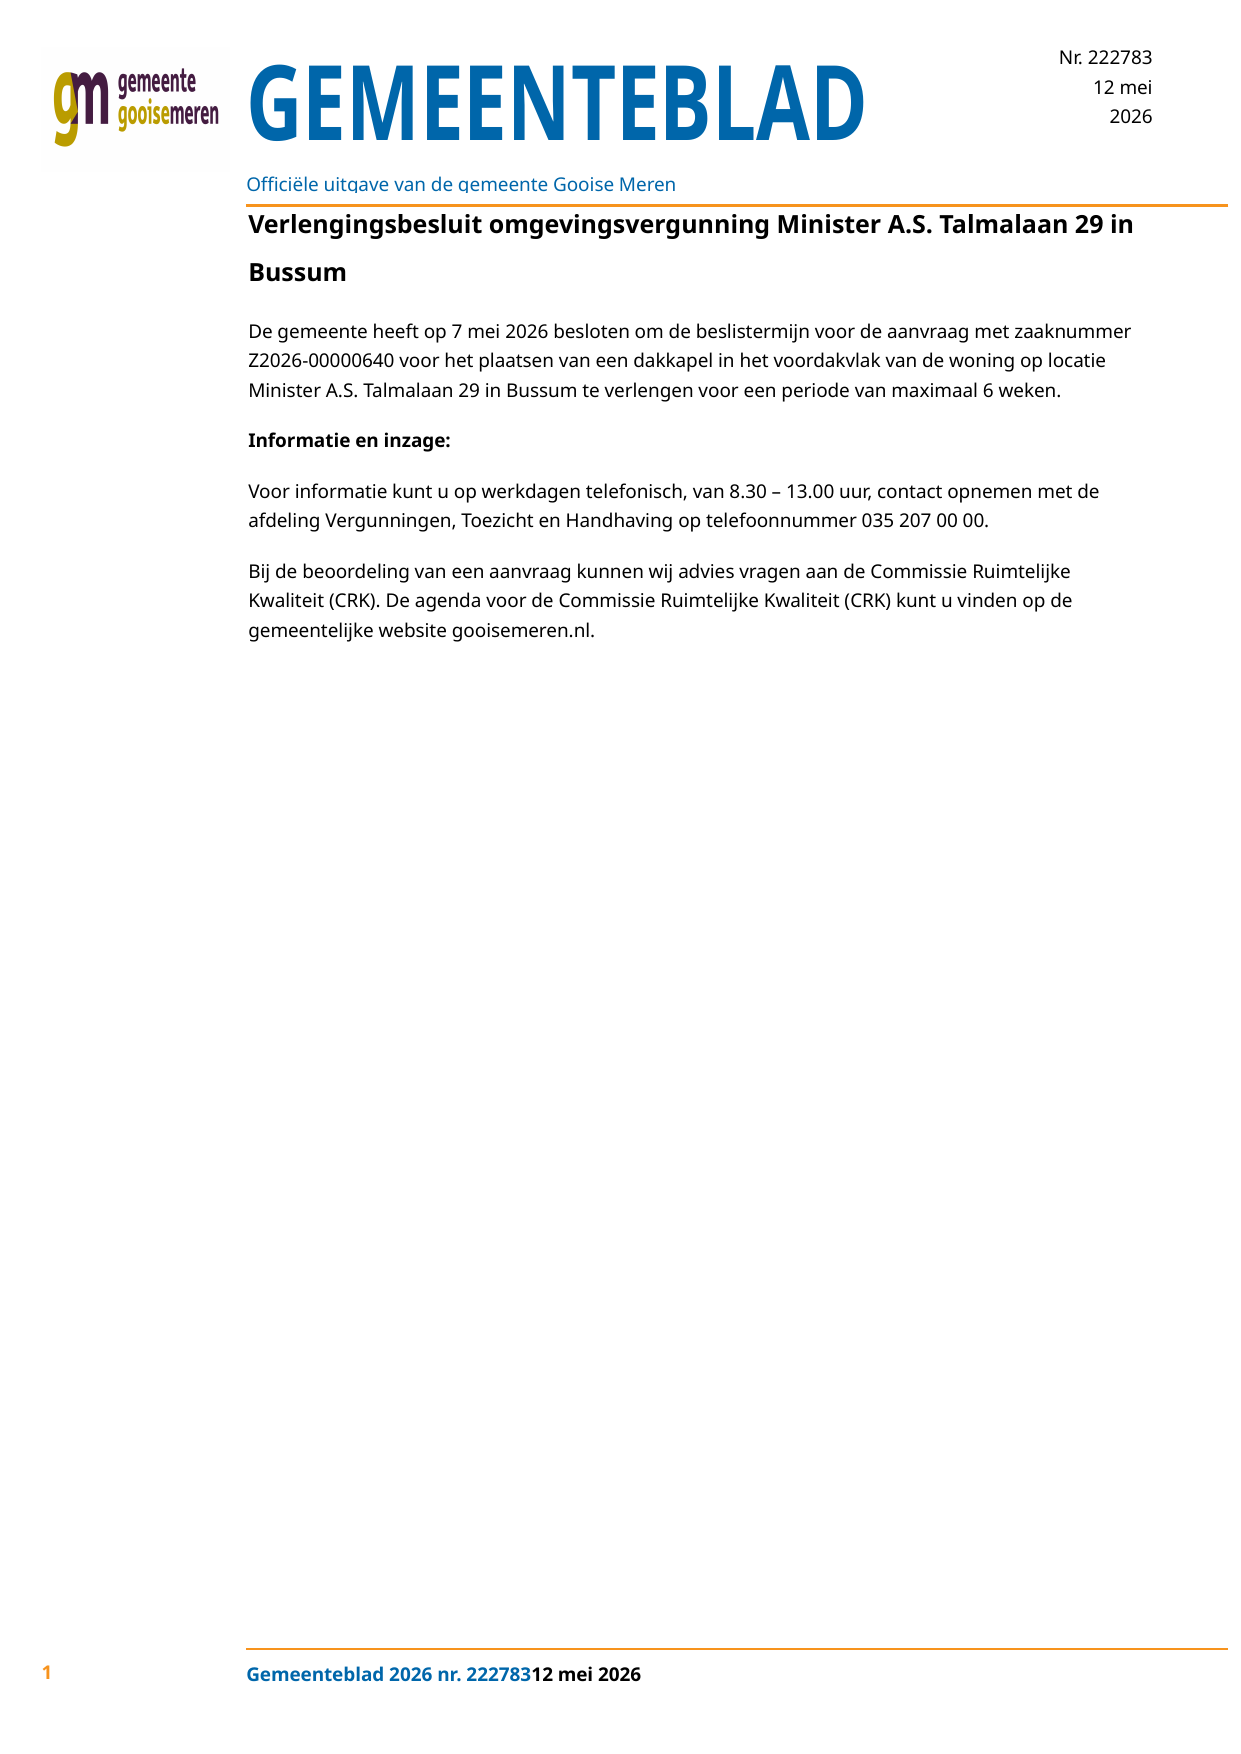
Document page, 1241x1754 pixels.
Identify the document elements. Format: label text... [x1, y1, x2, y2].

text Voor informatie kunt u op werkdagen telefonisch, van 8.30 – 13.00 uur, contact opnemen met de afdeling Vergunningen, Toezicht en Handhaving op telefoonnummer 035 207 00 00. [248, 478, 1152, 533]
picture [41, 47, 231, 172]
text De gemeente heeft op 7 mei 2026 besloten om de beslistermijn voor de aanvraag met zaaknummer Z2026-00000640 voor het plaatsen van een dakkapel in het voordakvlak van de woning op locatie Minister A.S. Talmalaan 29 in Bussum te verlengen voor een periode van maximaal 6 weken. [248, 318, 1152, 403]
text Verlengingsbesluit omgevingsvergunning Minister A.S. Talmalaan 29 in Bussum [248, 207, 1152, 288]
text Bij de beoordeling van een aanvraag kunnen wij advies vragen aan de Commissie Ruimtelijke Kwaliteit (CRK). De agenda voor de Commissie Ruimtelijke Kwaliteit (CRK) kunt u vinden op de gemeentelijke website gooisemeren.nl. [248, 558, 1152, 643]
text Informatie en inzage: [248, 427, 1152, 453]
